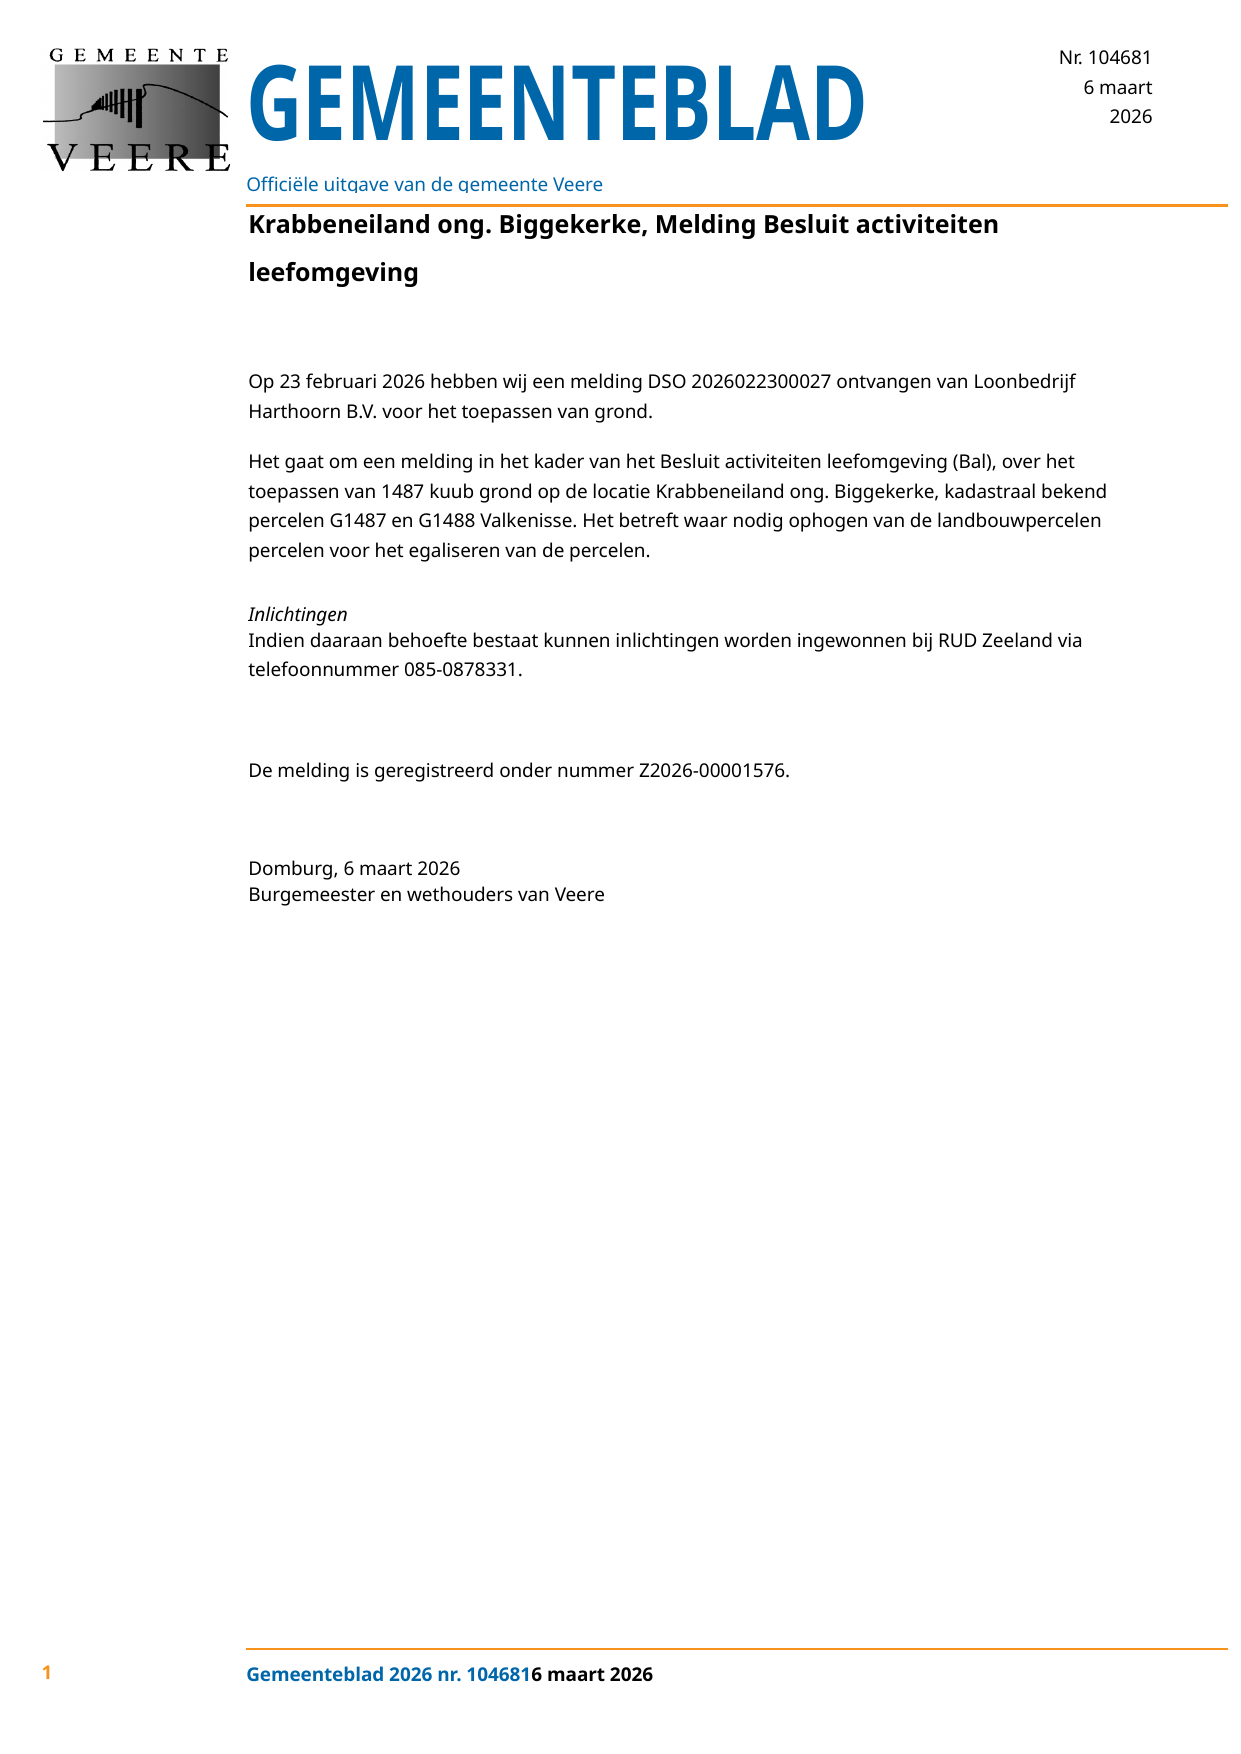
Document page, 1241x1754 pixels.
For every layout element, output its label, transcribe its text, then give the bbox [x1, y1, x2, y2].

text Indien daaraan behoefte bestaat kunnen inlichtingen worden ingewonnen bij RUD Zeeland via telefoonnummer 085-0878331. [248, 627, 1152, 682]
text Krabbeneiland ong. Biggekerke, Melding Besluit activiteiten leefomgeving [248, 207, 1152, 288]
text Domburg, 6 maart 2026 [248, 855, 1152, 881]
text Op 23 februari 2026 hebben wij een melding DSO 2026022300027 ontvangen van Loonbedrijf Harthoorn B.V. voor het toepassen van grond. [248, 368, 1152, 424]
text Inlichtingen [248, 601, 1152, 627]
text De melding is geregistreerd onder nummer Z2026-00001576. [248, 757, 1152, 783]
picture [41, 47, 231, 172]
text Burgemeester en wethouders van Veere [248, 881, 1152, 907]
text Het gaat om een melding in het kader van het Besluit activiteiten leefomgeving (Bal), over het toepassen van 1487 kuub grond op de locatie Krabbeneiland ong. Biggekerke, kadastraal bekend percelen G1487 en G1488 Valkenisse. Het betreft waar nodig ophogen van de landbouwpercelen percelen voor het egaliseren van de percelen. [248, 448, 1152, 563]
